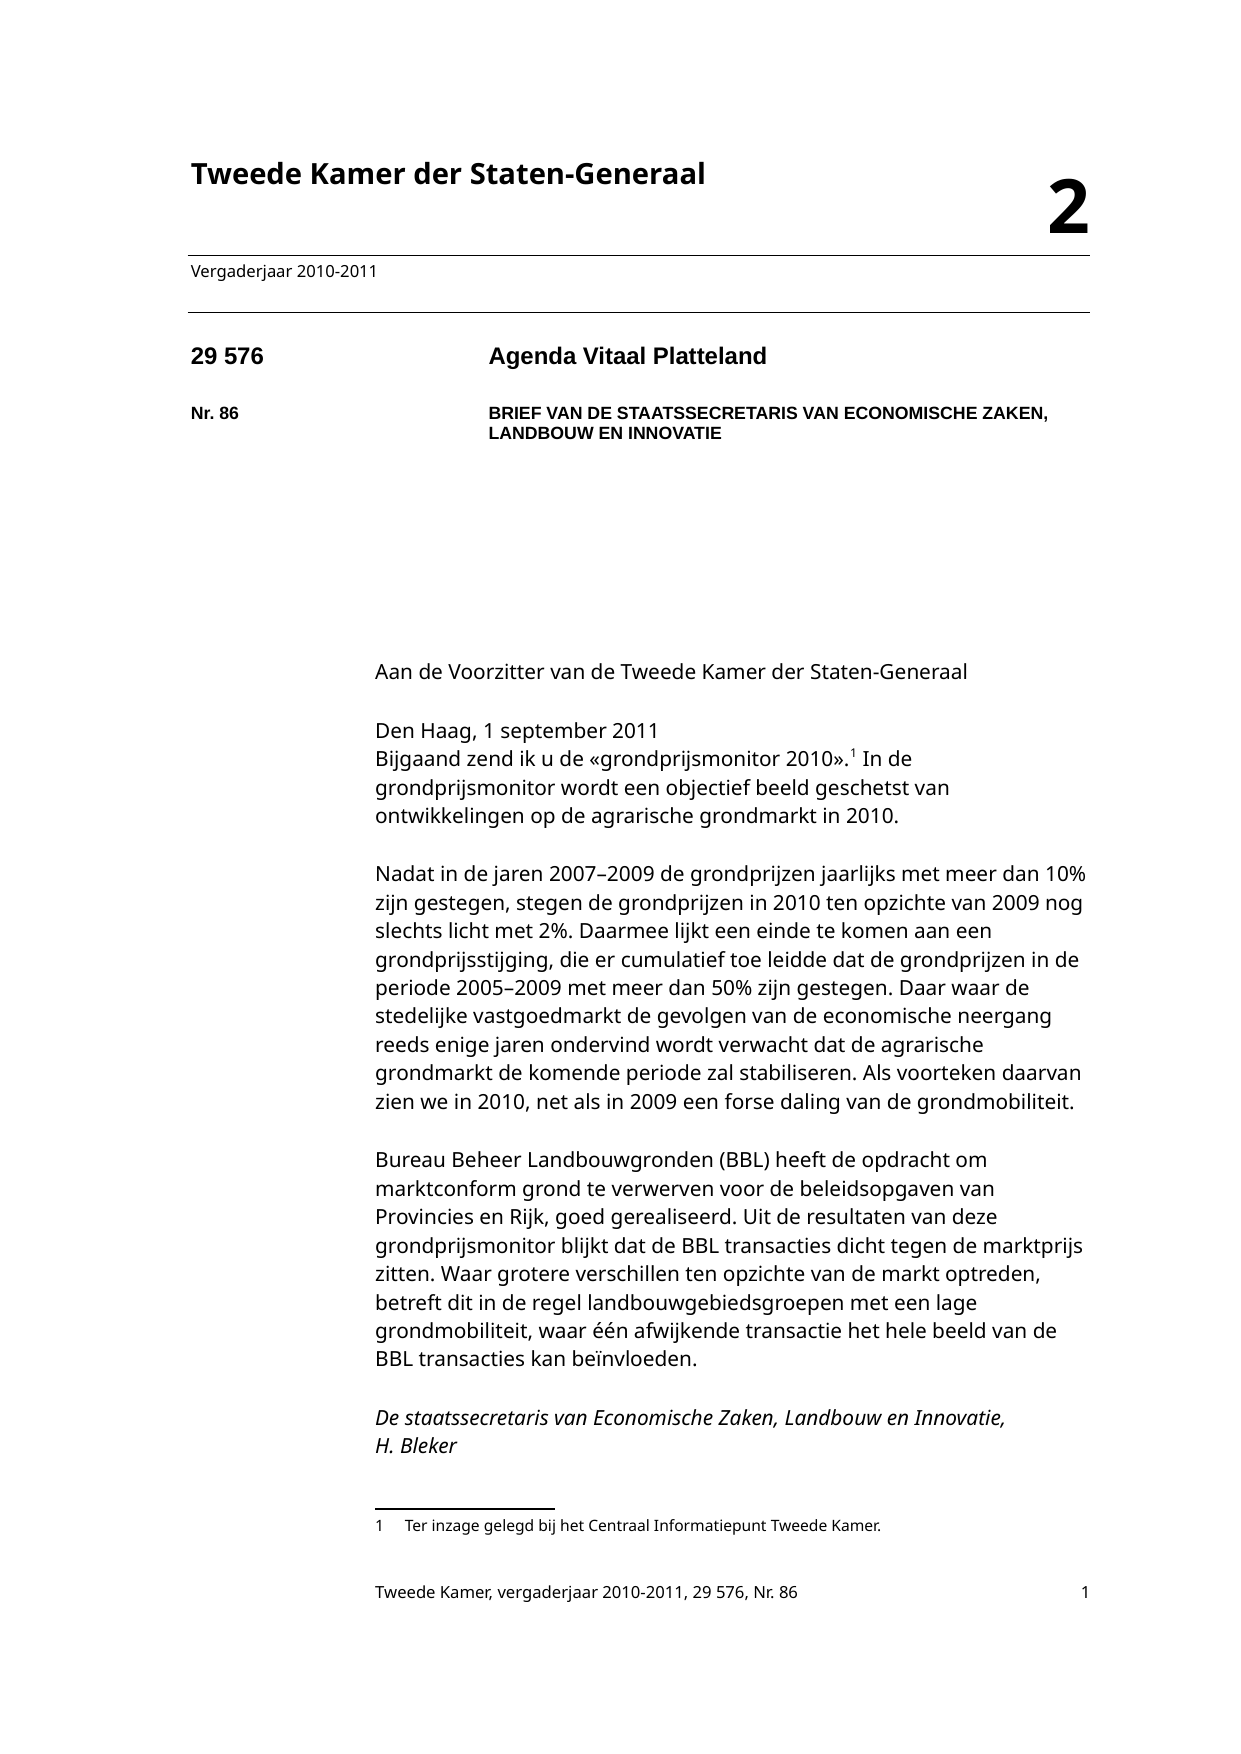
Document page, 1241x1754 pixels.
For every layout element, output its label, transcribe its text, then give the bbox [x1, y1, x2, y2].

text Bijgaand zend ik u de «grondprijsmonitor 2010». In de grondprijsmonitor wordt een objectief beeld geschetst van ontwikkelingen op de agrarische grondmarkt in 2010. [375, 744, 1090, 829]
table_cell Nr. 86 [188, 399, 485, 539]
text Bureau Beheer Landbouwgronden (BBL) heeft de opdracht om marktconform grond te verwerven voor de beleidsopgaven van Provincies en Rijk, goed gerealiseerd. Uit de resultaten van deze grondprijsmonitor blijkt dat de BBL transacties dicht tegen de marktprijs zitten. Waar grotere verschillen ten opzichte van de markt optreden, betreft dit in de regel landbouwgebiedsgroepen met een lage grondmobiliteit, waar één afwijkende transactie het hele beeld van de BBL transacties kan beïnvloeden. [375, 1145, 1090, 1373]
table_cell [485, 256, 1090, 312]
table_header 2 [910, 150, 1090, 255]
table_cell 29 576 [188, 339, 485, 399]
table_cell [188, 313, 485, 339]
text Nadat in de jaren 2007–2009 de grondprijzen jaarlijks met meer dan 10% zijn gestegen, stegen de grondprijzen in 2010 ten opzichte van 2009 nog slechts licht met 2%. Daarmee lijkt een einde te komen aan een grondprijsstijging, die er cumulatief toe leidde dat de grondprijzen in de periode 2005–2009 met meer dan 50% zijn gestegen. Daar waar de stedelijke vastgoedmarkt de gevolgen van de economische neergang reeds enige jaren ondervind wordt verwacht dat de agrarische grondmarkt de komende periode zal stabiliseren. Als voorteken daarvan zien we in 2010, net als in 2009 een forse daling van de grondmobiliteit. [375, 859, 1090, 1115]
text Ter inzage gelegd bij het Centraal Informatiepunt Tweede Kamer. [375, 1508, 1090, 1536]
table_cell Agenda Vitaal Platteland [485, 339, 1090, 399]
text Den Haag, 1 september 2011 [375, 716, 1090, 744]
table_cell [485, 313, 1090, 339]
table_header Tweede Kamer der Staten-Generaal [188, 150, 909, 255]
text Aan de Voorzitter van de Tweede Kamer der Staten-Generaal [375, 657, 1090, 686]
table_cell Vergaderjaar 2010-2011 [188, 256, 485, 312]
text H. Bleker [375, 1431, 1090, 1460]
text De staatssecretaris van Economische Zaken, Landbouw en Innovatie, [375, 1403, 1090, 1431]
table_cell BRIEF VAN DE STAATSSECRETARIS VAN ECONOMISCHE ZAKEN, LANDBOUW EN INNOVATIE [485, 399, 1090, 539]
